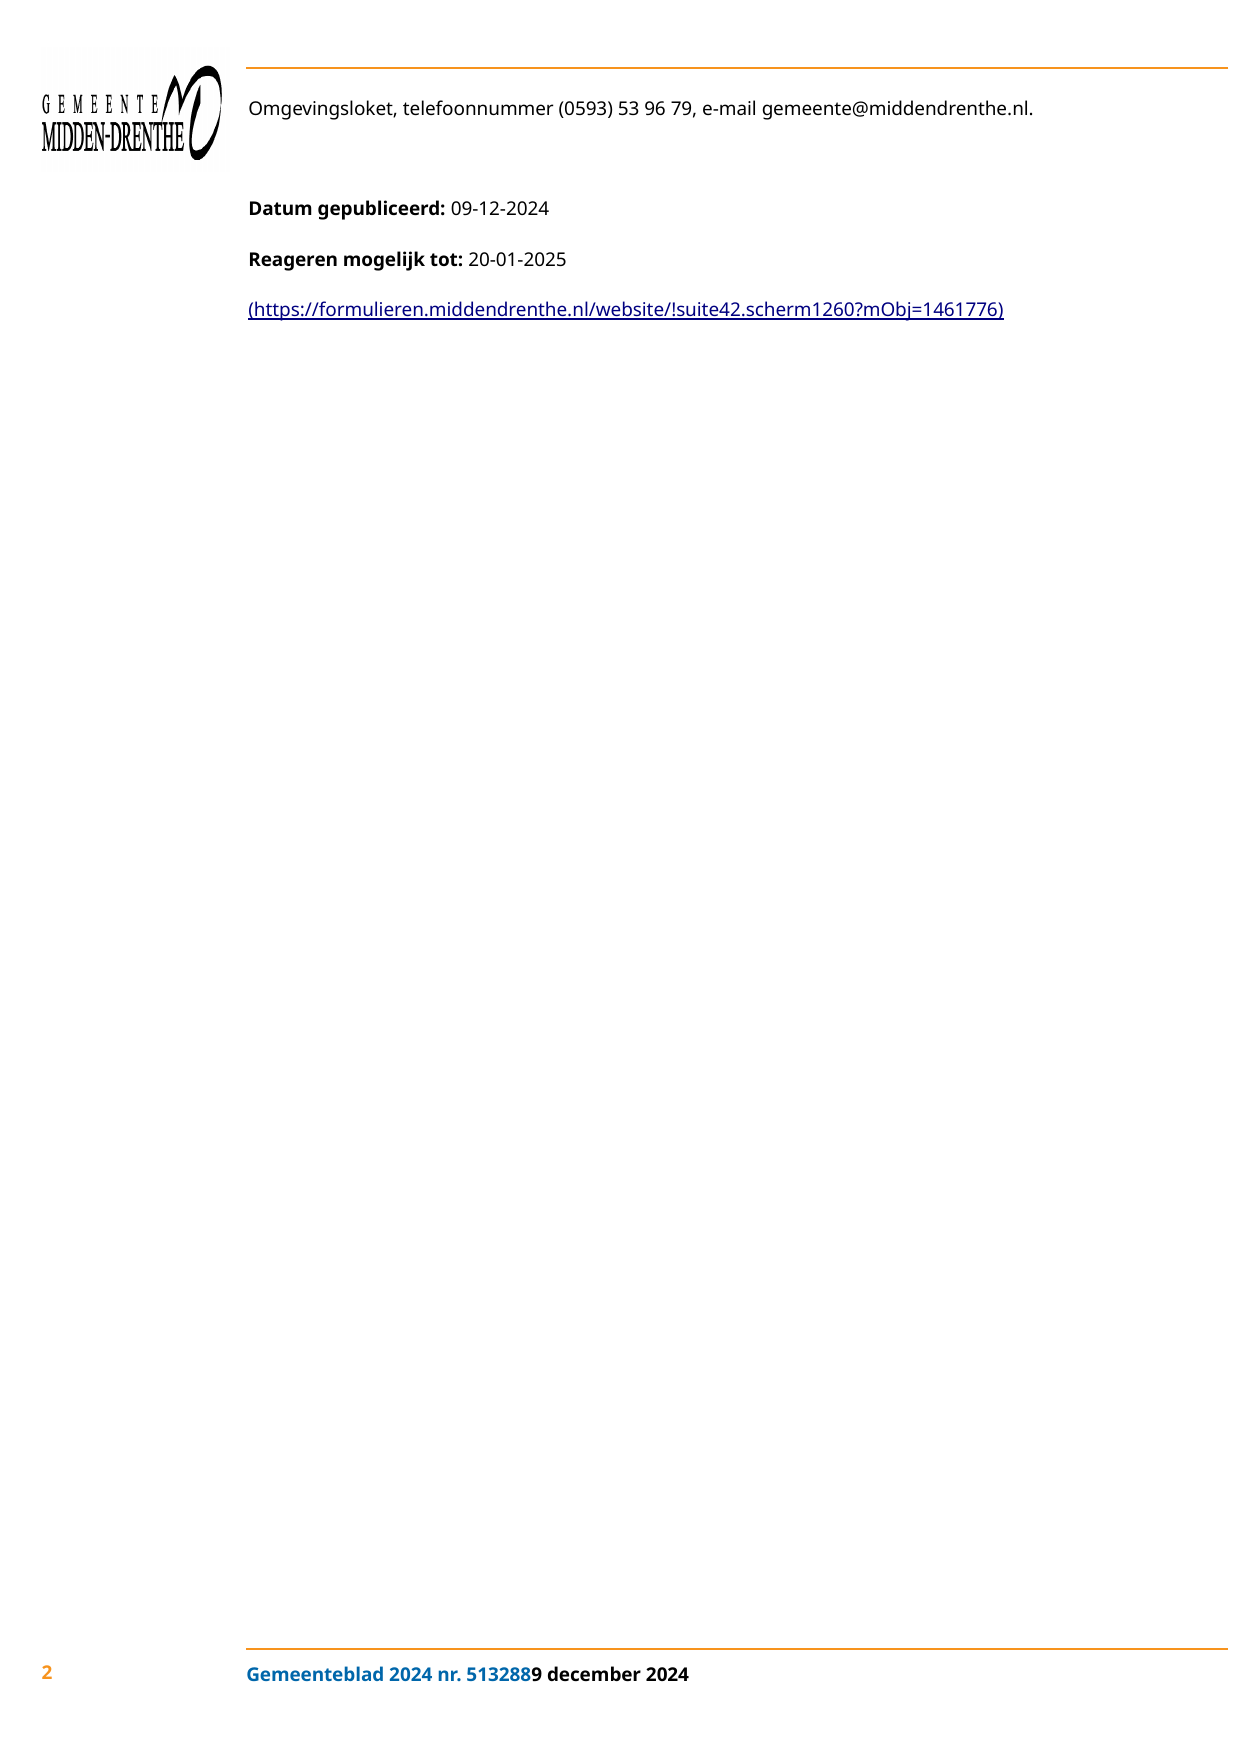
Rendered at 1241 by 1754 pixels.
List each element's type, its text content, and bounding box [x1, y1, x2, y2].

text Omgevingsloket, telefoonnummer (0593) 53 96 79, e-mail gemeente@middendrenthe.nl. [248, 95, 1152, 121]
text Reageren mogelijk tot: 20-01-2025 [248, 246, 1152, 272]
text Datum gepubliceerd: 09-12-2024 [248, 196, 1152, 221]
picture [41, 47, 231, 172]
text (https://formulieren.middendrenthe.nl/website/!suite42.scherm1260?mObj=1461776) [248, 296, 1152, 322]
